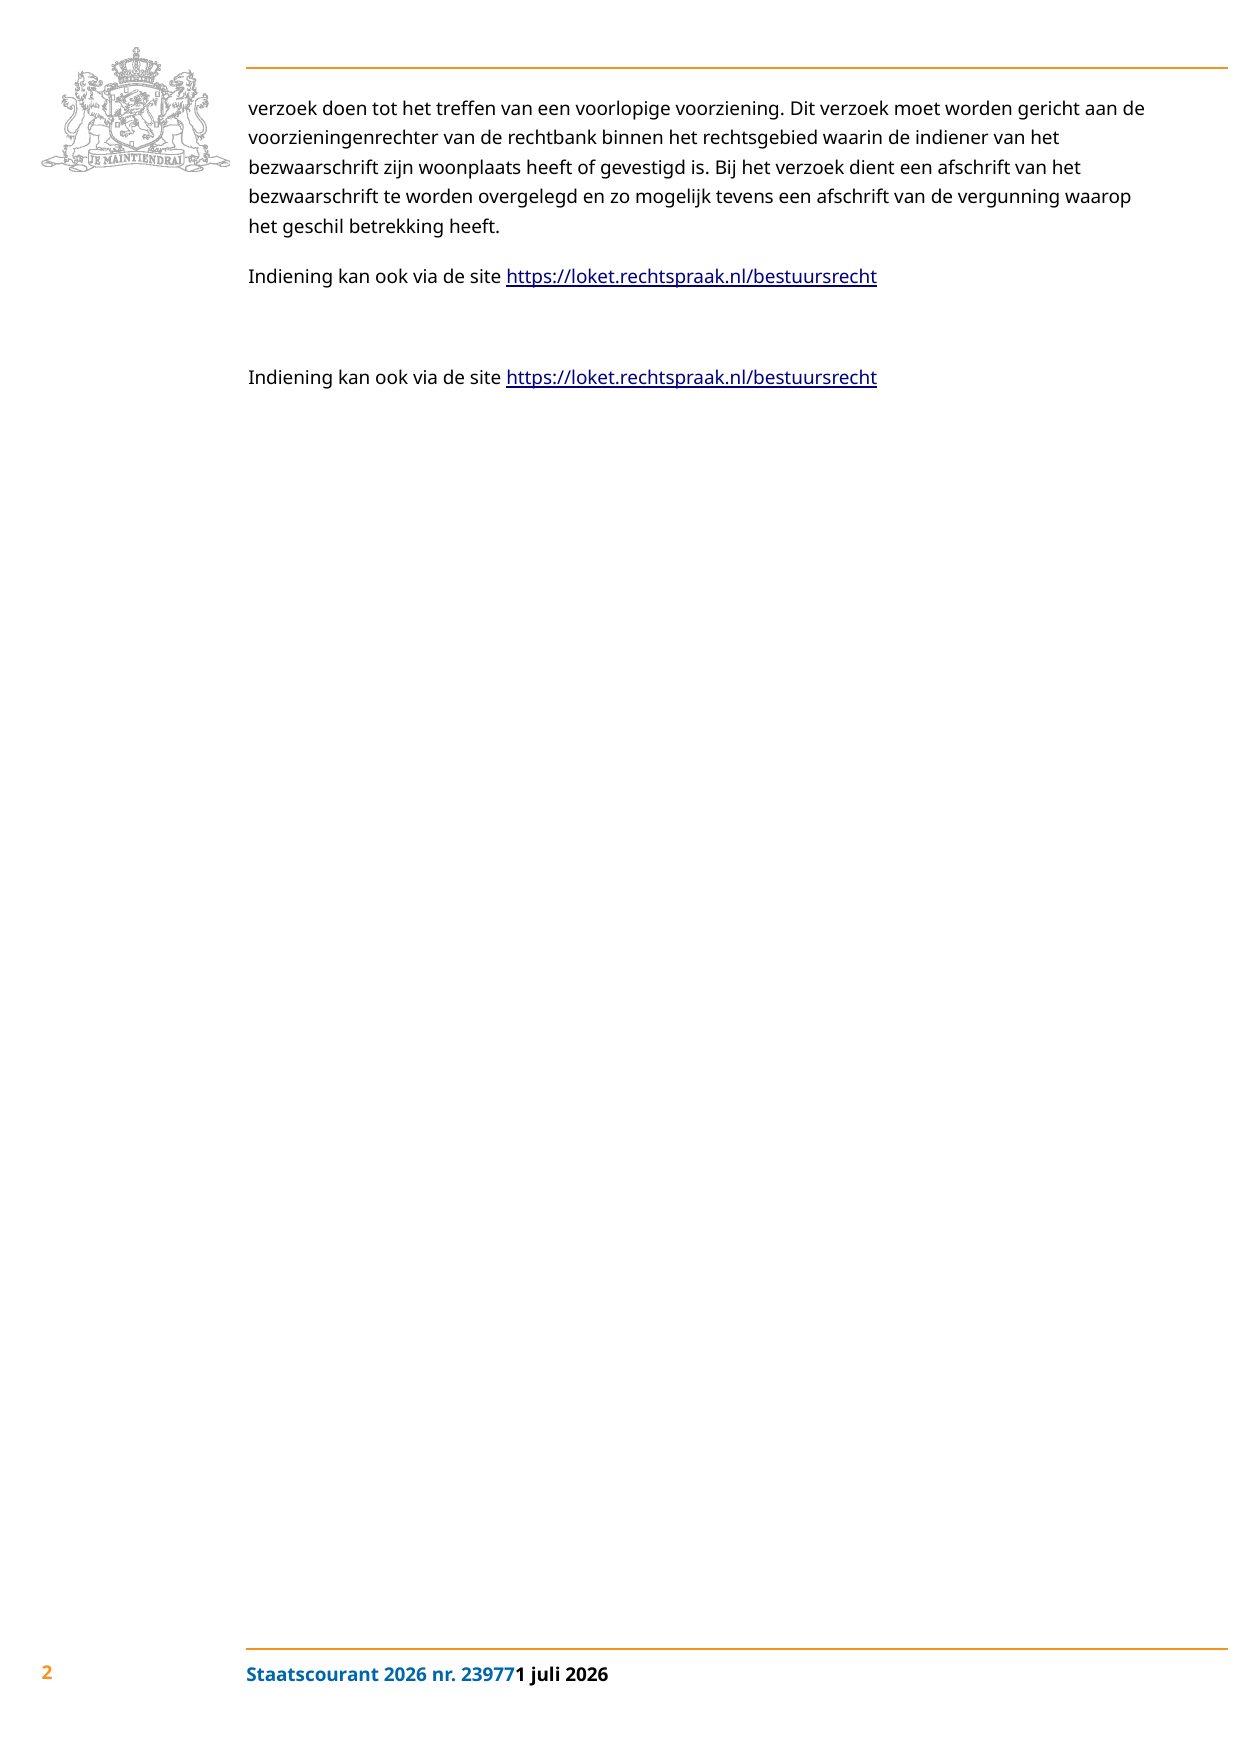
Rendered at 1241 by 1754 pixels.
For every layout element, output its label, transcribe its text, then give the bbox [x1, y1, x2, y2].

text Indiening kan ook via de site https://loket.rechtspraak.nl/bestuursrecht [248, 263, 1152, 289]
text verzoek doen tot het treffen van een voorlopige voorziening. Dit verzoek moet worden gericht aan de voorzieningenrechter van de rechtbank binnen het rechtsgebied waarin de indiener van het bezwaarschrift zijn woonplaats heeft of gevestigd is. Bij het verzoek dient een afschrift van het bezwaarschrift te worden overgelegd en zo mogelijk tevens een afschrift van de vergunning waarop het geschil betrekking heeft. [248, 95, 1152, 239]
picture [41, 47, 231, 172]
text Indiening kan ook via de site https://loket.rechtspraak.nl/bestuursrecht [248, 364, 1152, 390]
